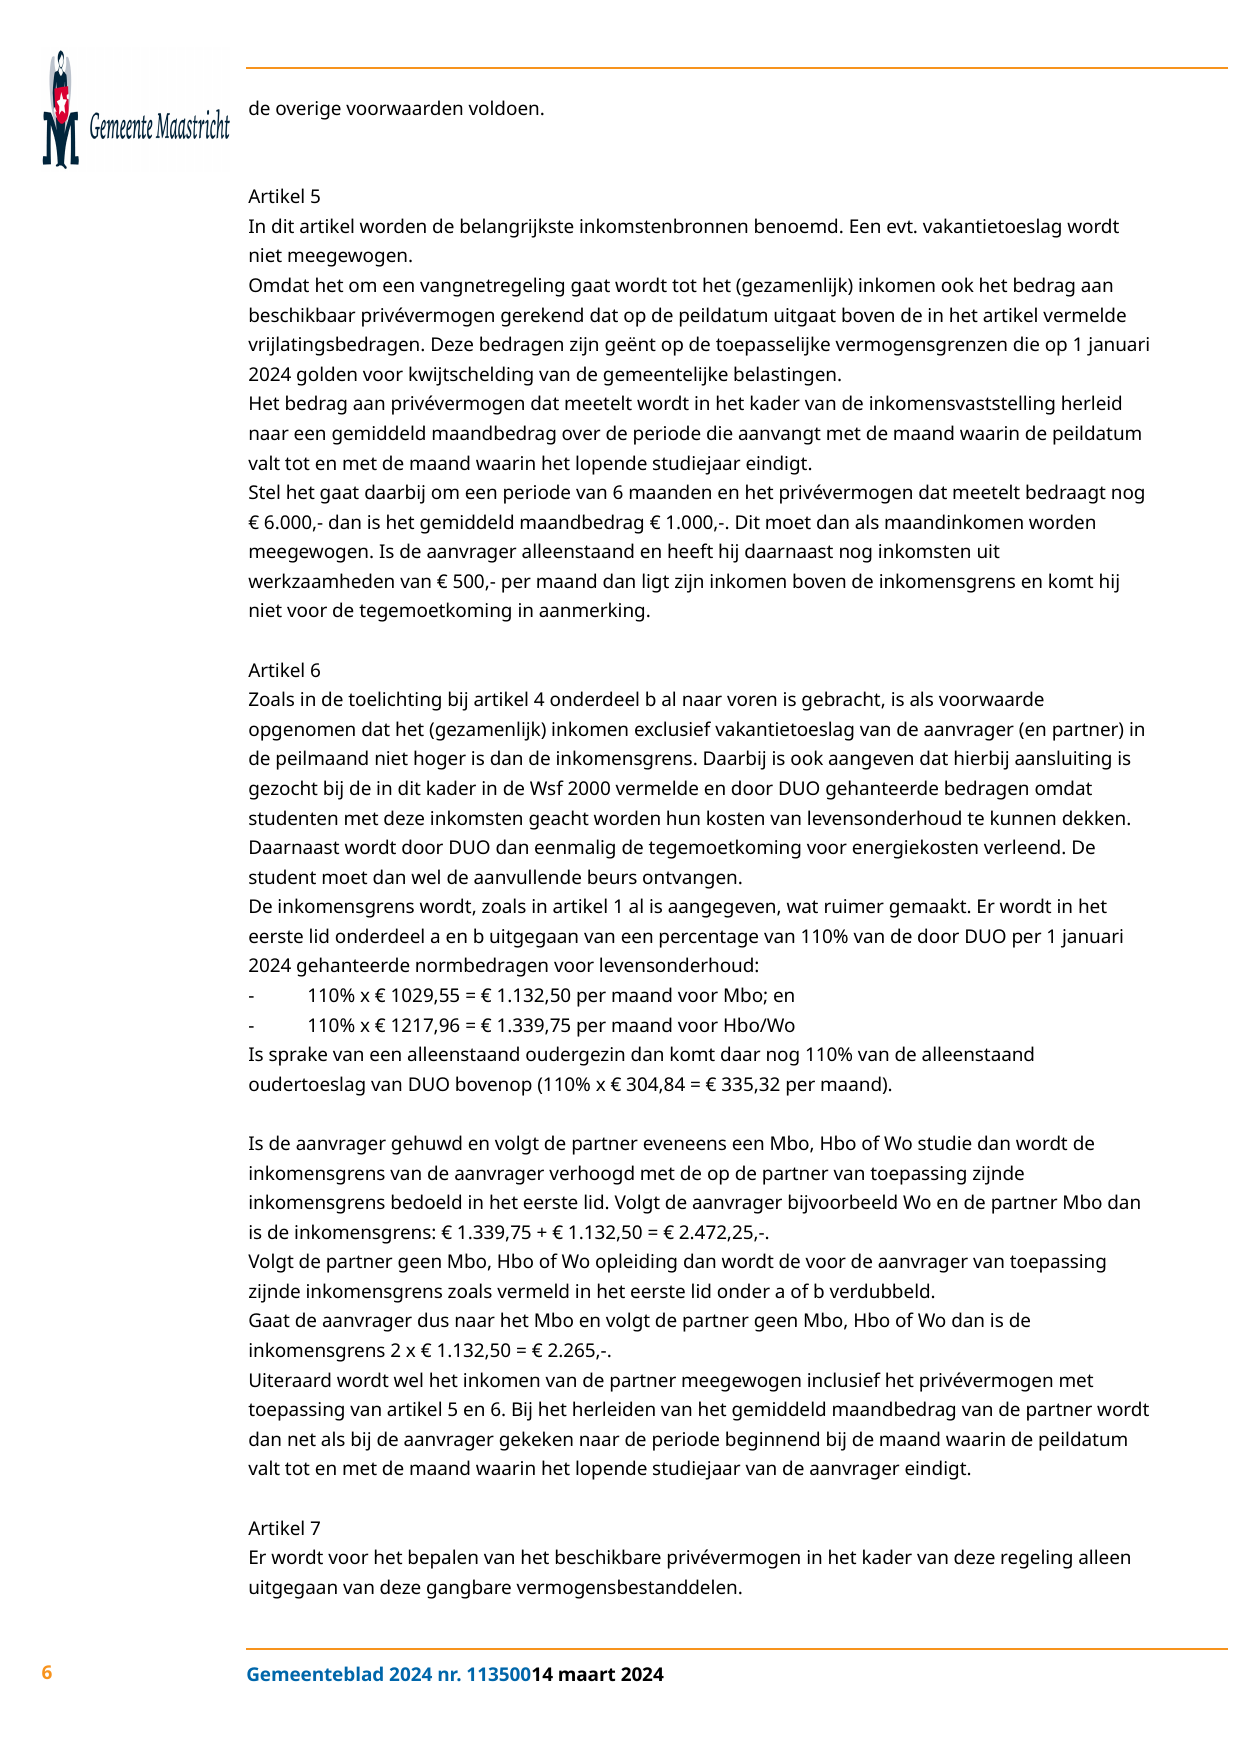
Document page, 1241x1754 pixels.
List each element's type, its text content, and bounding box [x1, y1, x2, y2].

text In dit artikel worden de belangrijkste inkomstenbronnen benoemd. Een evt. vakantietoeslag wordt niet meegewogen. [248, 213, 1152, 268]
text Uiteraard wordt wel het inkomen van de partner meegewogen inclusief het privévermogen met toepassing van artikel 5 en 6. Bij het herleiden van het gemiddeld maandbedrag van de partner wordt dan net als bij de aanvrager gekeken naar de periode beginnend bij de maand waarin de peildatum valt tot en met de maand waarin het lopende studiejaar van de aanvrager eindigt. [248, 1367, 1152, 1481]
picture [41, 47, 231, 172]
text Artikel 5 [248, 183, 1152, 209]
text Artikel 6 [248, 657, 1152, 683]
text Is de aanvrager gehuwd en volgt de partner eveneens een Mbo, Hbo of Wo studie dan wordt de inkomensgrens van de aanvrager verhoogd met de op de partner van toepassing zijnde inkomensgrens bedoeld in het eerste lid. Volgt de aanvrager bijvoorbeeld Wo en de partner Mbo dan is de inkomensgrens: € 1.339,75 + € 1.132,50 = € 2.472,25,-. [248, 1130, 1152, 1245]
text € 6.000,- dan is het gemiddeld maandbedrag € 1.000,-. Dit moet dan als maandinkomen worden meegewogen. Is de aanvrager alleenstaand en heeft hij daarnaast nog inkomsten uit werkzaamheden van € 500,- per maand dan ligt zijn inkomen boven de inkomensgrens en komt hij niet voor de tegemoetkoming in aanmerking. [248, 509, 1152, 623]
text Gaat de aanvrager dus naar het Mbo en volgt de partner geen Mbo, Hbo of Wo dan is de inkomensgrens 2 x € 1.132,50 = € 2.265,-. [248, 1308, 1152, 1363]
text De inkomensgrens wordt, zoals in artikel 1 al is aangegeven, wat ruimer gemaakt. Er wordt in het eerste lid onderdeel a en b uitgegaan van een percentage van 110% van de door DUO per 1 januari 2024 gehanteerde normbedragen voor levensonderhoud: [248, 893, 1152, 978]
text Omdat het om een vangnetregeling gaat wordt tot het (gezamenlijk) inkomen ook het bedrag aan beschikbaar privévermogen gerekend dat op de peildatum uitgaat boven de in het artikel vermelde vrijlatingsbedragen. Deze bedragen zijn geënt op de toepasselijke vermogensgrenzen die op 1 januari 2024 golden voor kwijtschelding van de gemeentelijke belastingen. [248, 272, 1152, 387]
text Is sprake van een alleenstaand oudergezin dan komt daar nog 110% van de alleenstaand oudertoeslag van DUO bovenop (110% x € 304,84 = € 335,32 per maand). [248, 1041, 1152, 1097]
text de overige voorwaarden voldoen. [248, 95, 1152, 121]
text Er wordt voor het bepalen van het beschikbare privévermogen in het kader van deze regeling alleen uitgegaan van deze gangbare vermogensbestanddelen. [248, 1544, 1152, 1600]
text Zoals in de toelichting bij artikel 4 onderdeel b al naar voren is gebracht, is als voorwaarde opgenomen dat het (gezamenlijk) inkomen exclusief vakantietoeslag van de aanvrager (en partner) in de peilmaand niet hoger is dan de inkomensgrens. Daarbij is ook aangeven dat hierbij aansluiting is gezocht bij de in dit kader in de Wsf 2000 vermelde en door DUO gehanteerde bedragen omdat studenten met deze inkomsten geacht worden hun kosten van levensonderhoud te kunnen dekken. Daarnaast wordt door DUO dan eenmalig de tegemoetkoming voor energiekosten verleend. De student moet dan wel de aanvullende beurs ontvangen. [248, 686, 1152, 890]
text Artikel 7 [248, 1515, 1152, 1541]
text Volgt de partner geen Mbo, Hbo of Wo opleiding dan wordt de voor de aanvrager van toepassing zijnde inkomensgrens zoals vermeld in het eerste lid onder a of b verdubbeld. [248, 1248, 1152, 1304]
text Stel het gaat daarbij om een periode van 6 maanden en het privévermogen dat meetelt bedraagt nog [248, 479, 1152, 505]
text Het bedrag aan privévermogen dat meetelt wordt in het kader van de inkomensvaststelling herleid naar een gemiddeld maandbedrag over de periode die aanvangt met de maand waarin de peildatum valt tot en met de maand waarin het lopende studiejaar eindigt. [248, 391, 1152, 476]
list 110% x € 1217,96 = € 1.339,75 per maand voor Hbo/Wo [248, 1012, 1152, 1038]
list 110% x € 1029,55 = € 1.132,50 per maand voor Mbo; en [248, 982, 1152, 1008]
